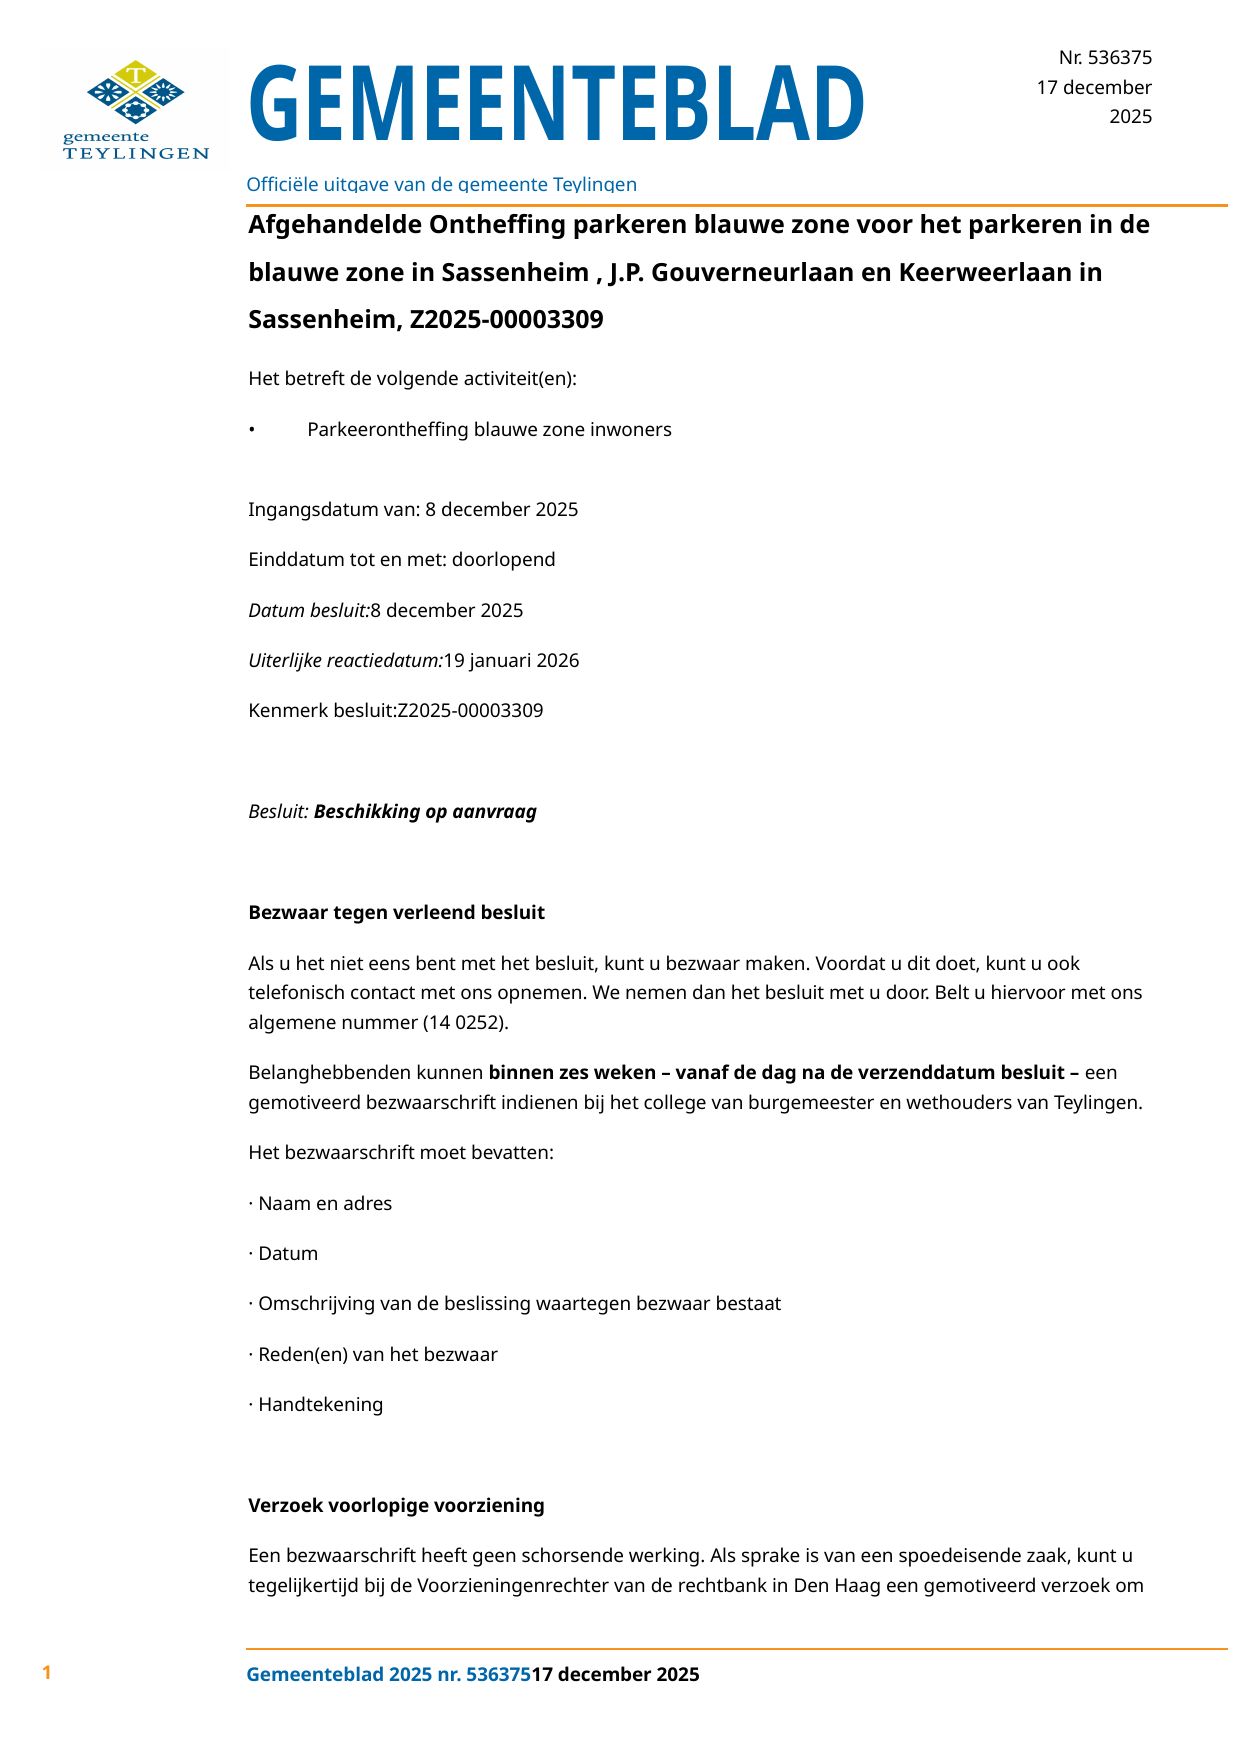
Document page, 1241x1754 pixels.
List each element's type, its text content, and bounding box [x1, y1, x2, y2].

text · Handtekening [248, 1391, 1152, 1417]
text · Datum [248, 1240, 1152, 1266]
text Datum besluit:8 december 2025 [248, 597, 1152, 622]
text Besluit: Beschikking op aanvraag [248, 798, 1152, 824]
text Einddatum tot en met: doorlopend [248, 546, 1152, 572]
text · Naam en adres [248, 1190, 1152, 1215]
text Een bezwaarschrift heeft geen schorsende werking. Als sprake is van een spoedeisende zaak, kunt u tegelijkertijd bij de Voorzieningenrechter van de rechtbank in Den Haag een gemotiveerd verzoek om [248, 1543, 1152, 1598]
text Afgehandelde Ontheffing parkeren blauwe zone voor het parkeren in de blauwe zone in Sassenheim , J.P. Gouverneurlaan en Keerweerlaan in Sassenheim, Z2025-00003309 [248, 207, 1152, 336]
text · Omschrijving van de beslissing waartegen bezwaar bestaat [248, 1291, 1152, 1316]
text · Reden(en) van het bezwaar [248, 1341, 1152, 1367]
text Belanghebbenden kunnen binnen zes weken – vanaf de dag na de verzenddatum besluit – een gemotiveerd bezwaarschrift indienen bij het college van burgemeester en wethouders van Teylingen. [248, 1059, 1152, 1114]
text Verzoek voorlopige voorziening [248, 1492, 1152, 1518]
text Bezwaar tegen verleend besluit [248, 899, 1152, 925]
text Ingangsdatum van: 8 december 2025 [248, 496, 1152, 522]
text Kenmerk besluit:Z2025-00003309 [248, 698, 1152, 723]
text Het bezwaarschrift moet bevatten: [248, 1139, 1152, 1165]
text Als u het niet eens bent met het besluit, kunt u bezwaar maken. Voordat u dit doet, kunt u ook telefonisch contact met ons opnemen. We nemen dan het besluit met u door. Belt u hiervoor met ons algemene nummer (14 0252). [248, 950, 1152, 1034]
text Het betreft de volgende activiteit(en): [248, 366, 1152, 391]
picture [41, 47, 231, 172]
text Uiterlijke reactiedatum:19 januari 2026 [248, 647, 1152, 673]
list Parkeerontheffing blauwe zone inwoners [248, 416, 1152, 442]
